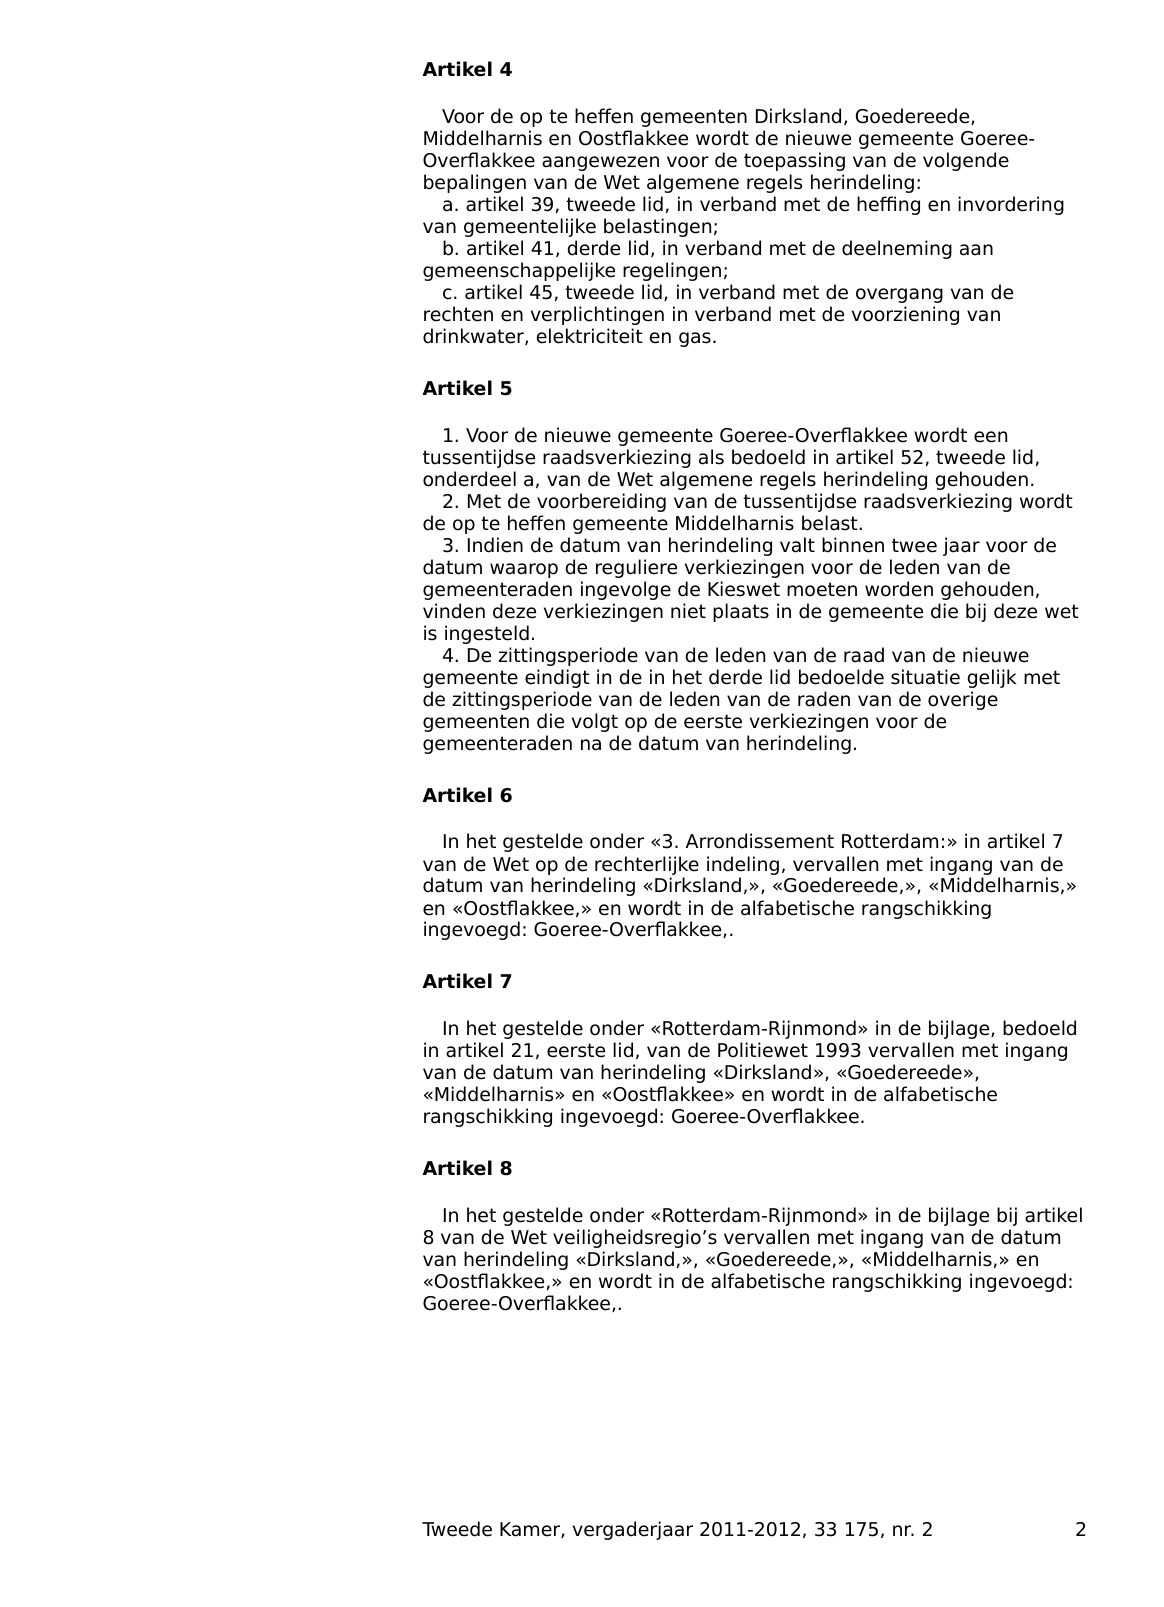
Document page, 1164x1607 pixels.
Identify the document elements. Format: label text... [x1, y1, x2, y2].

text c. artikel 45, tweede lid, in verband met de overgang van de rechten en verplichtingen in verband met de voorziening van drinkwater, elektriciteit en gas. [422, 282, 1087, 348]
subtitle Artikel 7 [422, 971, 1087, 993]
subtitle Artikel 5 [422, 378, 1087, 400]
subtitle Artikel 6 [422, 784, 1087, 806]
text 4. De zittingsperiode van de leden van de raad van de nieuwe gemeente eindigt in de in het derde lid bedoelde situatie gelijk met de zittingsperiode van de leden van de raden van de overige gemeenten die volgt op de eerste verkiezingen voor de gemeenteraden na de datum van herindeling. [422, 644, 1087, 754]
text 1. Voor de nieuwe gemeente Goeree-Overflakkee wordt een tussentijdse raadsverkiezing als bedoeld in artikel 52, tweede lid, onderdeel a, van de Wet algemene regels herindeling gehouden. [422, 425, 1087, 491]
text 3. Indien de datum van herindeling valt binnen twee jaar voor de datum waarop de reguliere verkiezingen voor de leden van de gemeenteraden ingevolge de Kieswet moeten worden gehouden, vinden deze verkiezingen niet plaats in de gemeente die bij deze wet is ingesteld. [422, 535, 1087, 644]
text In het gestelde onder «Rotterdam-Rijnmond» in de bijlage bij artikel 8 van de Wet veiligheidsregio’s vervallen met ingang van de datum van herindeling «Dirksland,», «Goedereede,», «Middelharnis,» en «Oostflakkee,» en wordt in de alfabetische rangschikking ingevoegd: Goeree-Overflakkee,. [422, 1205, 1087, 1315]
text 2. Met de voorbereiding van de tussentijdse raadsverkiezing wordt de op te heffen gemeente Middelharnis belast. [422, 491, 1087, 535]
text In het gestelde onder «Rotterdam-Rijnmond» in de bijlage, bedoeld in artikel 21, eerste lid, van de Politiewet 1993 vervallen met ingang van de datum van herindeling «Dirksland», «Goedereede», «Middelharnis» en «Oostflakkee» en wordt in de alfabetische rangschikking ingevoegd: Goeree-Overflakkee. [422, 1018, 1087, 1128]
text b. artikel 41, derde lid, in verband met de deelneming aan gemeenschappelijke regelingen; [422, 238, 1087, 282]
subtitle Artikel 4 [422, 59, 1087, 81]
text a. artikel 39, tweede lid, in verband met de heffing en invordering van gemeentelijke belastingen; [422, 194, 1087, 238]
text In het gestelde onder «3. Arrondissement Rotterdam:» in artikel 7 van de Wet op de rechterlijke indeling, vervallen met ingang van de datum van herindeling «Dirksland,», «Goedereede,», «Middelharnis,» en «Oostflakkee,» en wordt in de alfabetische rangschikking ingevoegd: Goeree-Overflakkee,. [422, 831, 1087, 941]
text Voor de op te heffen gemeenten Dirksland, Goedereede, Middelharnis en Oostflakkee wordt de nieuwe gemeente Goeree-Overflakkee aangewezen voor de toepassing van de volgende bepalingen van de Wet algemene regels herindeling: [422, 106, 1087, 194]
subtitle Artikel 8 [422, 1158, 1087, 1180]
